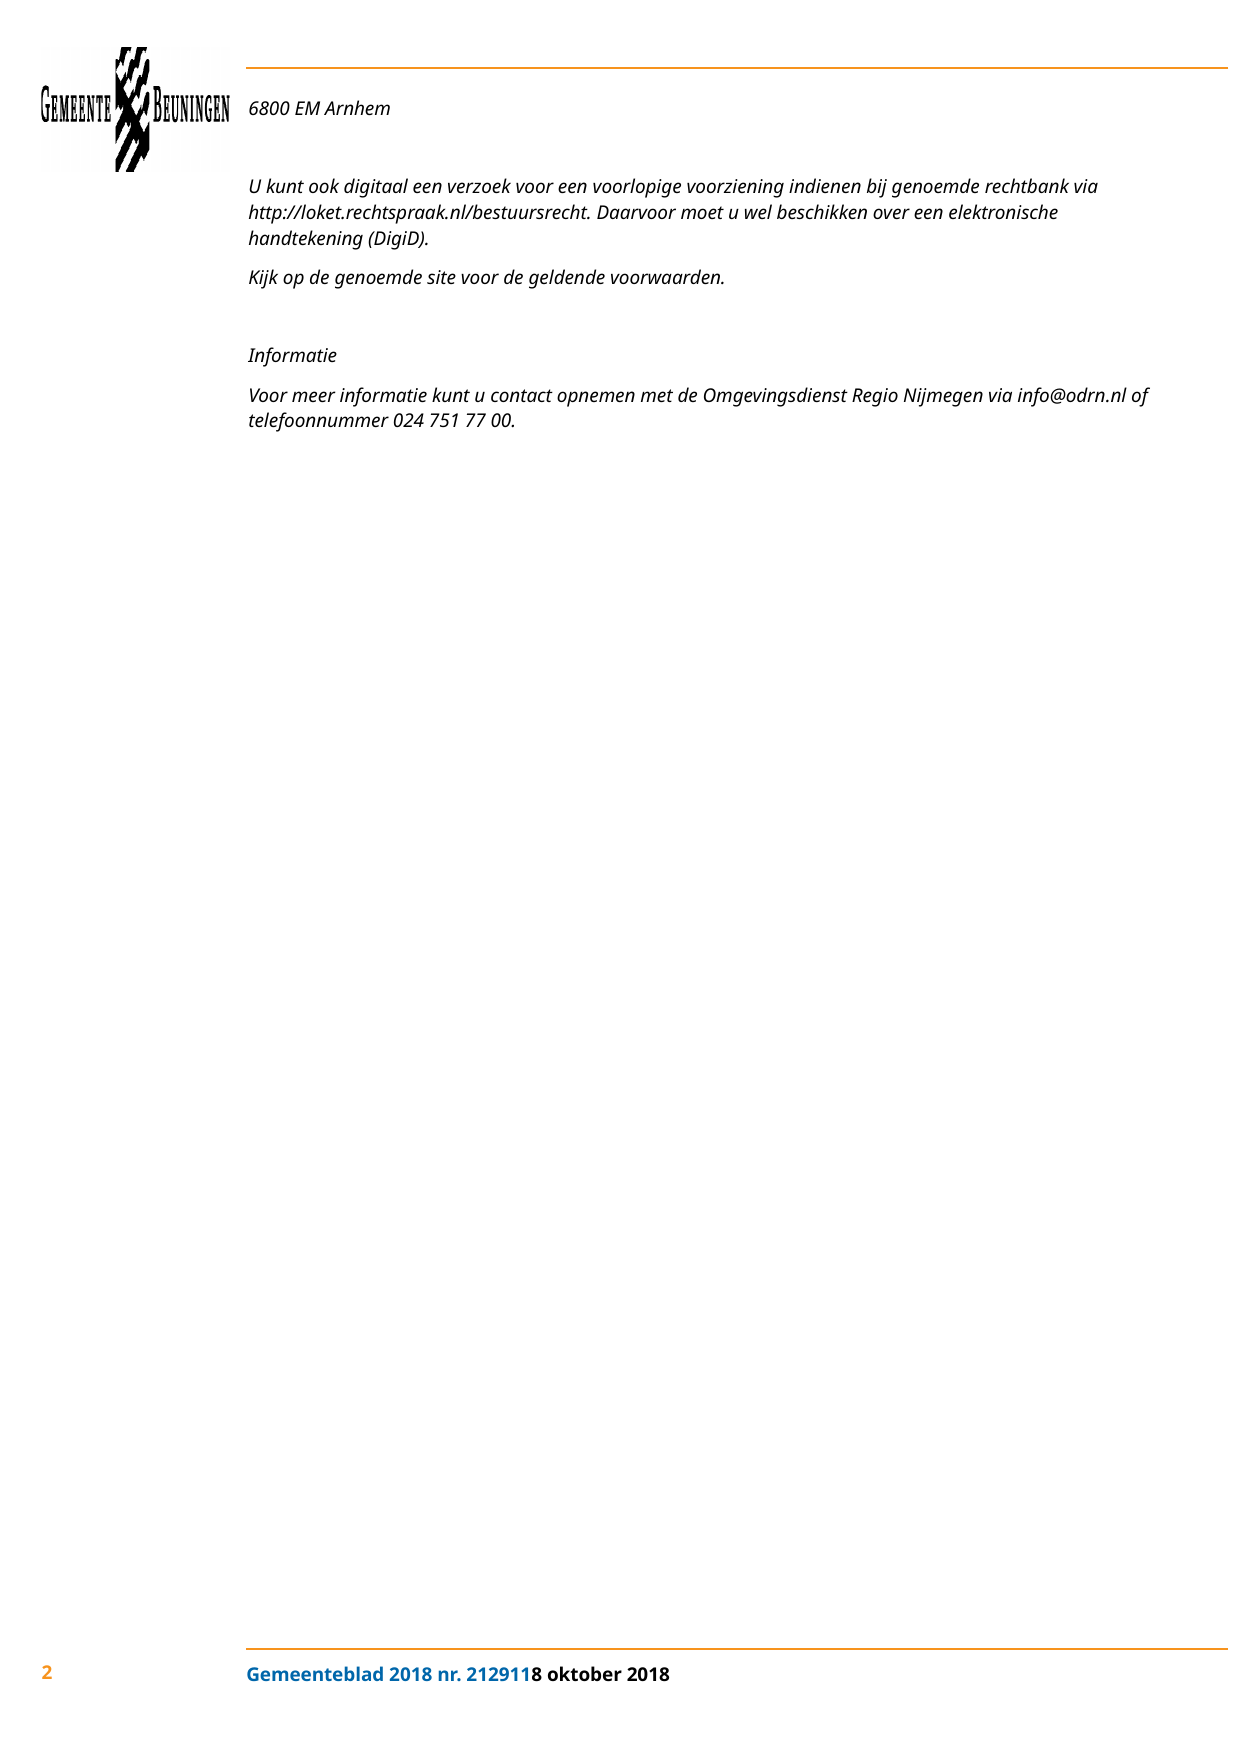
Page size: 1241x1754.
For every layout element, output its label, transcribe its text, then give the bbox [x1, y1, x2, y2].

text U kunt ook digitaal een verzoek voor een voorlopige voorziening indienen bij genoemde rechtbank via http://loket.rechtspraak.nl/bestuursrecht. Daarvoor moet u wel beschikken over een elektronische handtekening (DigiD). [248, 173, 1152, 251]
text Voor meer informatie kunt u contact opnemen met de Omgevingsdienst Regio Nijmegen via info@odrn.nl of telefoonnummer 024 751 77 00. [248, 382, 1152, 433]
text Kijk op de genoemde site voor de geldende voorwaarden. [248, 264, 1152, 290]
text 6800 EM Arnhem [248, 95, 1152, 121]
text Informatie [248, 343, 1152, 368]
picture [41, 47, 231, 172]
